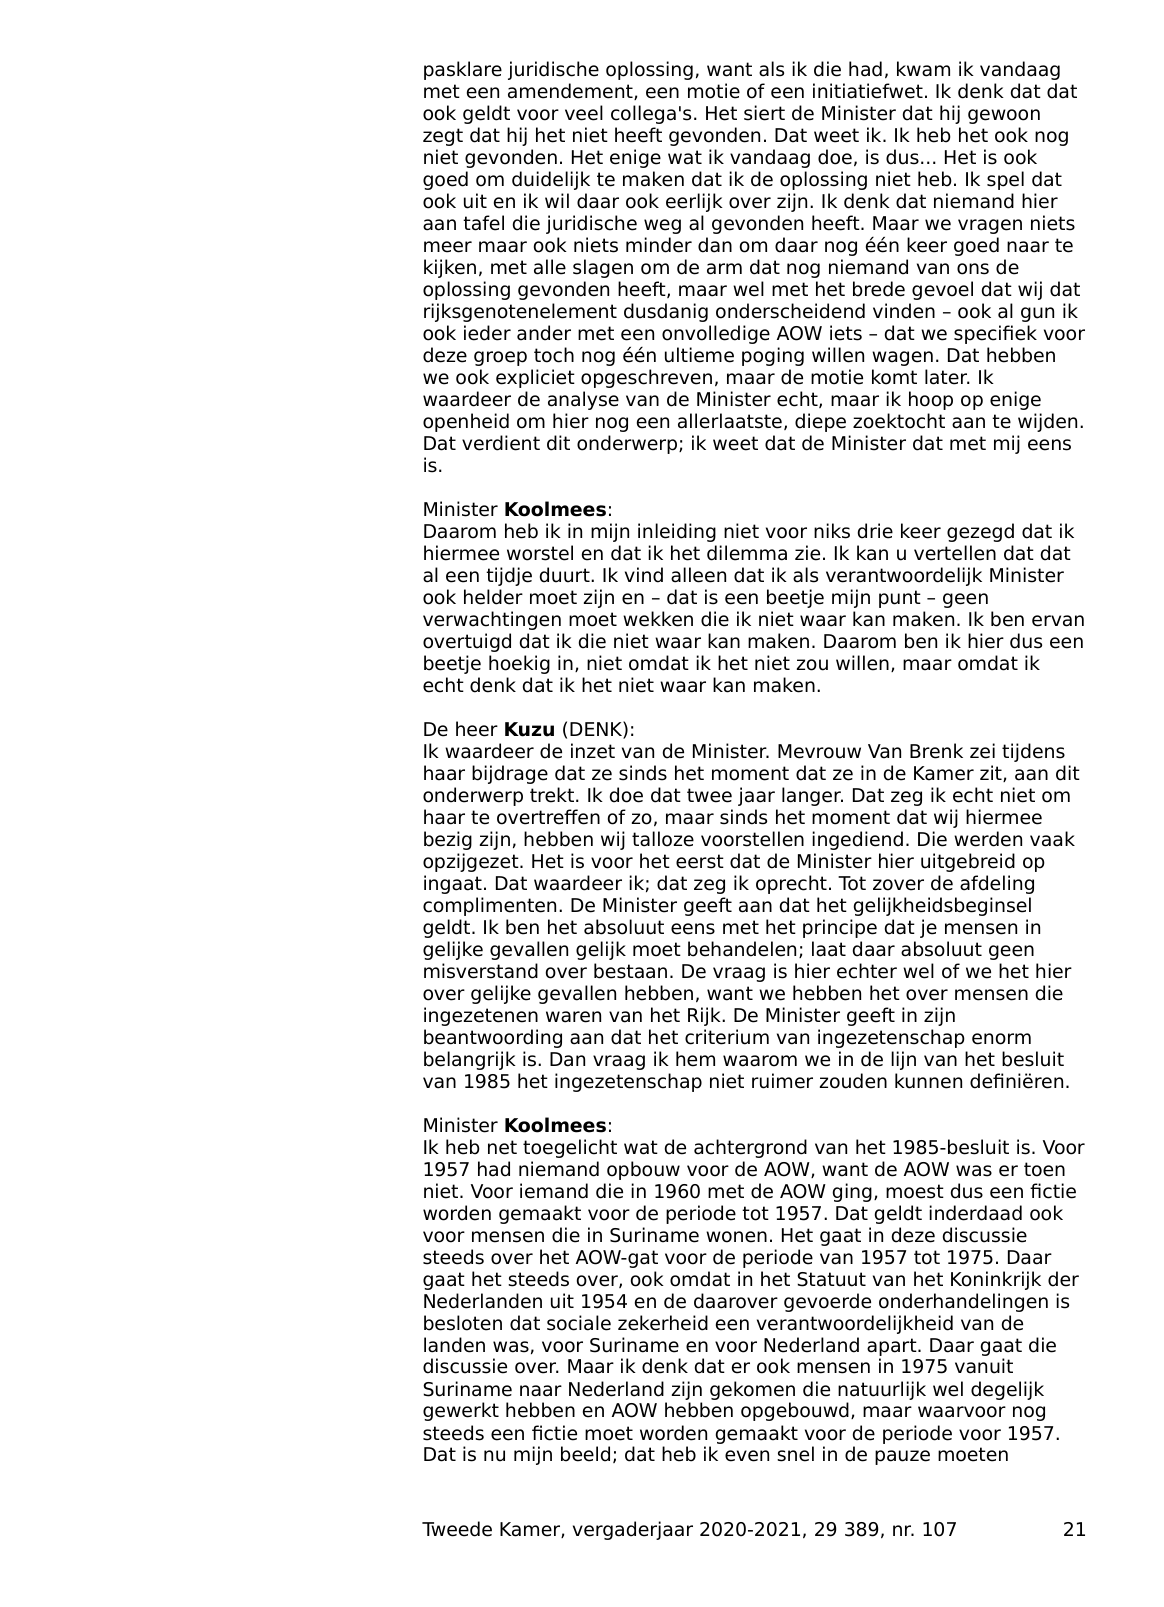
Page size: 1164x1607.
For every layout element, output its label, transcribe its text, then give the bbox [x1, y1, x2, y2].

text Ik heb net toegelicht wat de achtergrond van het 1985-besluit is. Voor 1957 had niemand opbouw voor de AOW, want de AOW was er toen niet. Voor iemand die in 1960 met de AOW ging, moest dus een fictie worden gemaakt voor de periode tot 1957. Dat geldt inderdaad ook voor mensen die in Suriname wonen. Het gaat in deze discussie steeds over het AOW-gat voor de periode van 1957 tot 1975. Daar gaat het steeds over, ook omdat in het Statuut van het Koninkrijk der Nederlanden uit 1954 en de daarover gevoerde onderhandelingen is besloten dat sociale zekerheid een verantwoordelijkheid van de landen was, voor Suriname en voor Nederland apart. Daar gaat die discussie over. Maar ik denk dat er ook mensen in 1975 vanuit Suriname naar Nederland zijn gekomen die natuurlijk wel degelijk gewerkt hebben en AOW hebben opgebouwd, maar waarvoor nog steeds een fictie moet worden gemaakt voor de periode voor 1957. Dat is nu mijn beeld; dat heb ik even snel in de pauze moeten [422, 1137, 1087, 1466]
text Ik waardeer de inzet van de Minister. Mevrouw Van Brenk zei tijdens haar bijdrage dat ze sinds het moment dat ze in de Kamer zit, aan dit onderwerp trekt. Ik doe dat twee jaar langer. Dat zeg ik echt niet om haar te overtreffen of zo, maar sinds het moment dat wij hiermee bezig zijn, hebben wij talloze voorstellen ingediend. Die werden vaak opzijgezet. Het is voor het eerst dat de Minister hier uitgebreid op ingaat. Dat waardeer ik; dat zeg ik oprecht. Tot zover de afdeling complimenten. De Minister geeft aan dat het gelijkheidsbeginsel geldt. Ik ben het absoluut eens met het principe dat je mensen in gelijke gevallen gelijk moet behandelen; laat daar absoluut geen misverstand over bestaan. De vraag is hier echter wel of we het hier over gelijke gevallen hebben, want we hebben het over mensen die ingezetenen waren van het Rijk. De Minister geeft in zijn beantwoording aan dat het criterium van ingezetenschap enorm belangrijk is. Dan vraag ik hem waarom we in de lijn van het besluit van 1985 het ingezetenschap niet ruimer zouden kunnen definiëren. [422, 741, 1087, 1092]
text De heer Kuzu (DENK): [422, 719, 1087, 741]
text Minister Koolmees: [422, 1115, 1087, 1137]
text pasklare juridische oplossing, want als ik die had, kwam ik vandaag met een amendement, een motie of een initiatiefwet. Ik denk dat dat ook geldt voor veel collega's. Het siert de Minister dat hij gewoon zegt dat hij het niet heeft gevonden. Dat weet ik. Ik heb het ook nog niet gevonden. Het enige wat ik vandaag doe, is dus... Het is ook goed om duidelijk te maken dat ik de oplossing niet heb. Ik spel dat ook uit en ik wil daar ook eerlijk over zijn. Ik denk dat niemand hier aan tafel die juridische weg al gevonden heeft. Maar we vragen niets meer maar ook niets minder dan om daar nog één keer goed naar te kijken, met alle slagen om de arm dat nog niemand van ons de oplossing gevonden heeft, maar wel met het brede gevoel dat wij dat rijksgenotenelement dusdanig onderscheidend vinden – ook al gun ik ook ieder ander met een onvolledige AOW iets – dat we specifiek voor deze groep toch nog één ultieme poging willen wagen. Dat hebben we ook expliciet opgeschreven, maar de motie komt later. Ik waardeer de analyse van de Minister echt, maar ik hoop op enige openheid om hier nog een allerlaatste, diepe zoektocht aan te wijden. Dat verdient dit onderwerp; ik weet dat de Minister dat met mij eens is. [422, 59, 1087, 477]
text Minister Koolmees: [422, 499, 1087, 521]
text Daarom heb ik in mijn inleiding niet voor niks drie keer gezegd dat ik hiermee worstel en dat ik het dilemma zie. Ik kan u vertellen dat dat al een tijdje duurt. Ik vind alleen dat ik als verantwoordelijk Minister ook helder moet zijn en – dat is een beetje mijn punt – geen verwachtingen moet wekken die ik niet waar kan maken. Ik ben ervan overtuigd dat ik die niet waar kan maken. Daarom ben ik hier dus een beetje hoekig in, niet omdat ik het niet zou willen, maar omdat ik echt denk dat ik het niet waar kan maken. [422, 521, 1087, 697]
